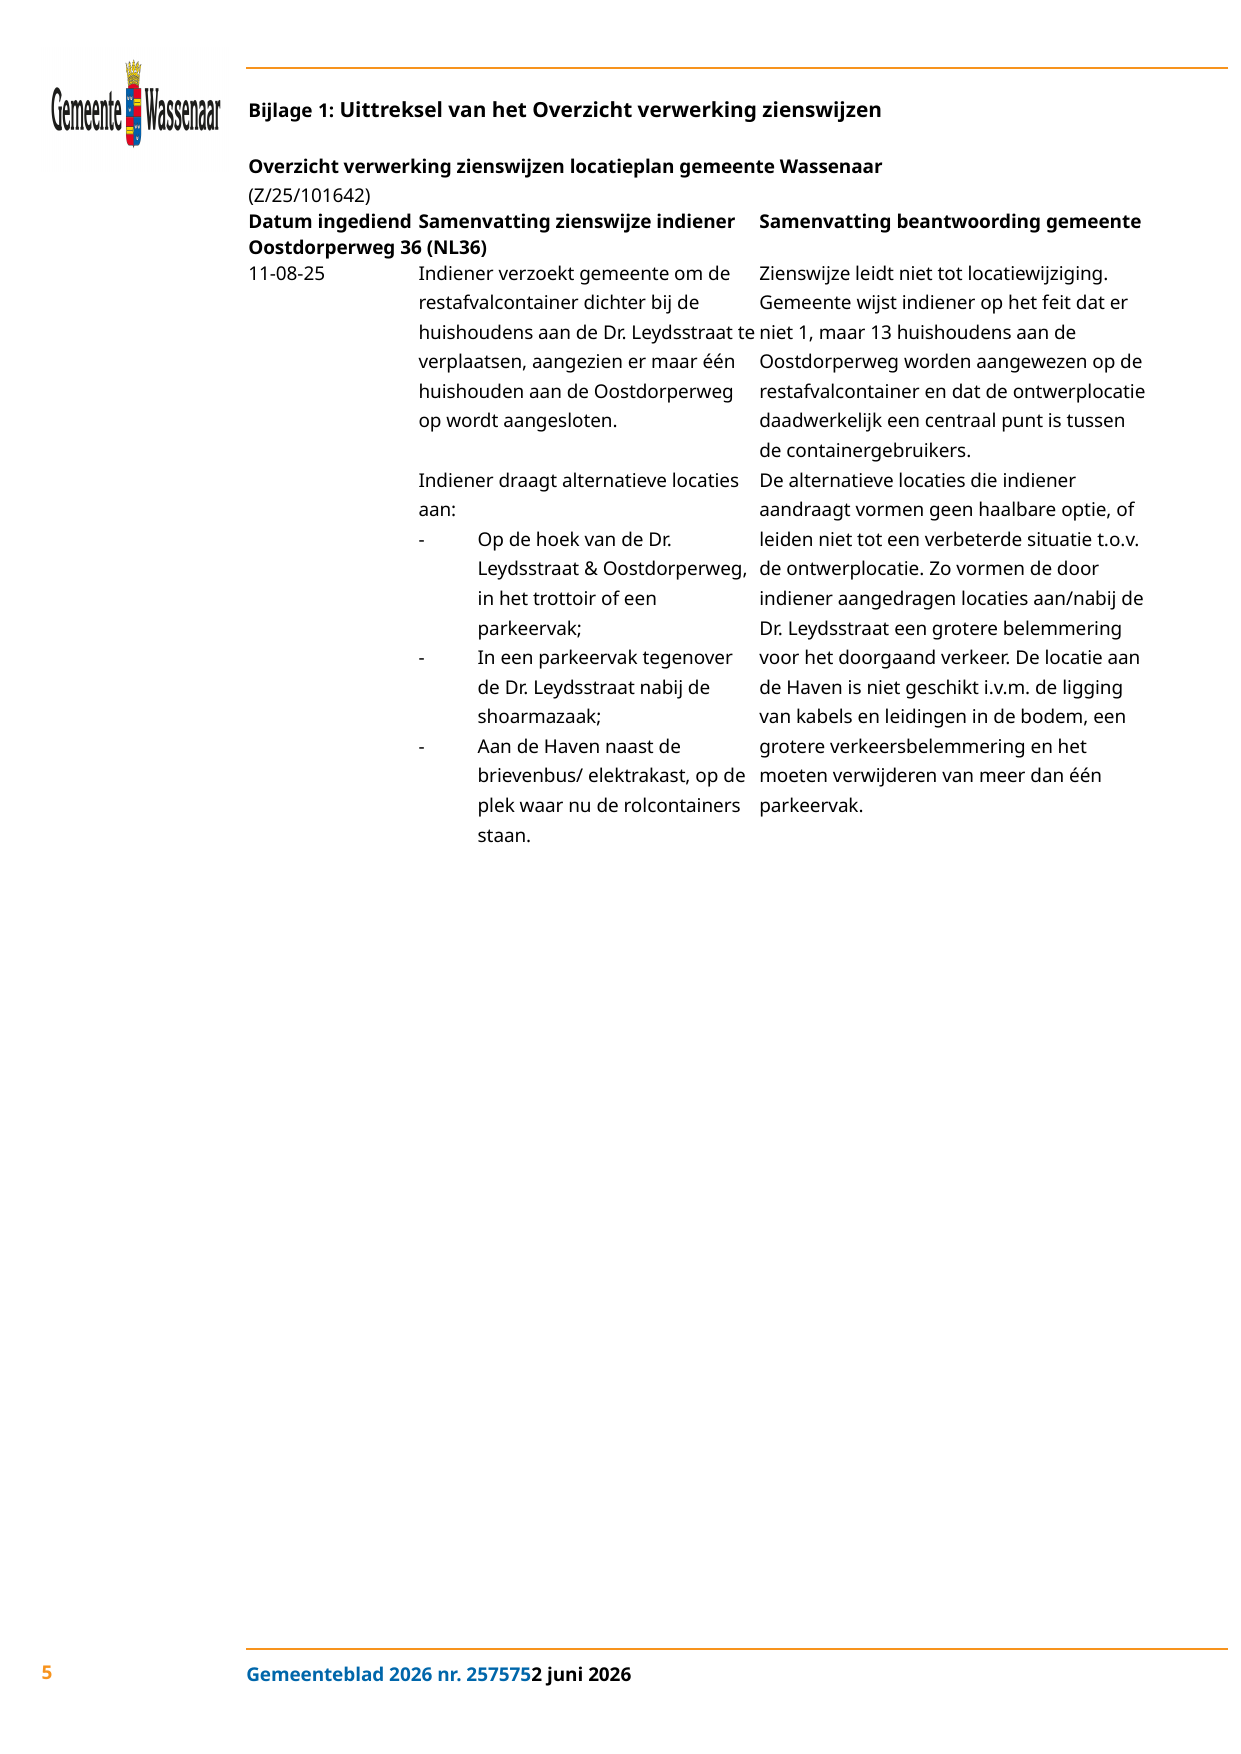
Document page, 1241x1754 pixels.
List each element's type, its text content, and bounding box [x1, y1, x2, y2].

table_cell Oostdorperweg 36 (NL36) [248, 234, 1152, 260]
table_cell Datum ingediend [248, 208, 418, 234]
table_cell Samenvatting zienswijze indiener [418, 208, 759, 234]
table_cell 11-08-25 [248, 260, 418, 848]
table_cell Samenvatting beantwoording gemeente [759, 208, 1152, 234]
picture [41, 47, 231, 172]
table_cell Zienswijze leidt niet tot locatiewijziging. Gemeente wijst indiener op het feit dat er niet 1, maar 13 huishoudens aan de Oostdorperweg worden aangewezen op de restafvalcontainer en dat de ontwerplocatie daadwerkelijk een centraal punt is tussen de containergebruikers. De alternatieve locaties die indiener aandraagt vormen geen haalbare optie, of leiden niet tot een verbeterde situatie t.o.v. de ontwerplocatie. Zo vormen de door indiener aangedragen locaties aan/nabij de Dr. Leydsstraat een grotere belemmering voor het doorgaand verkeer. De locatie aan de Haven is niet geschikt i.v.m. de ligging van kabels en leidingen in de bodem, een grotere verkeersbelemmering en het moeten verwijderen van meer dan één parkeervak. [759, 260, 1152, 848]
table_header Overzicht verwerking zienswijzen locatieplan gemeente Wassenaar (Z/25/101642) [248, 153, 1152, 208]
table_cell Indiener verzoekt gemeente om de restafvalcontainer dichter bij de huishoudens aan de Dr. Leydsstraat te verplaatsen, aangezien er maar één huishouden aan de Oostdorperweg op wordt aangesloten. Indiener draagt alternatieve locaties aan: Op de hoek van de Dr. Leydsstraat & Oostdorperweg, in het trottoir of een parkeervak; In een parkeervak tegenover de Dr. Leydsstraat nabij de shoarmazaak; Aan de Haven naast de brievenbus/ elektrakast, op de plek waar nu de rolcontainers staan. [418, 260, 759, 848]
text Bijlage 1: Uittreksel van het Overzicht verwerking zienswijzen [248, 95, 1152, 123]
